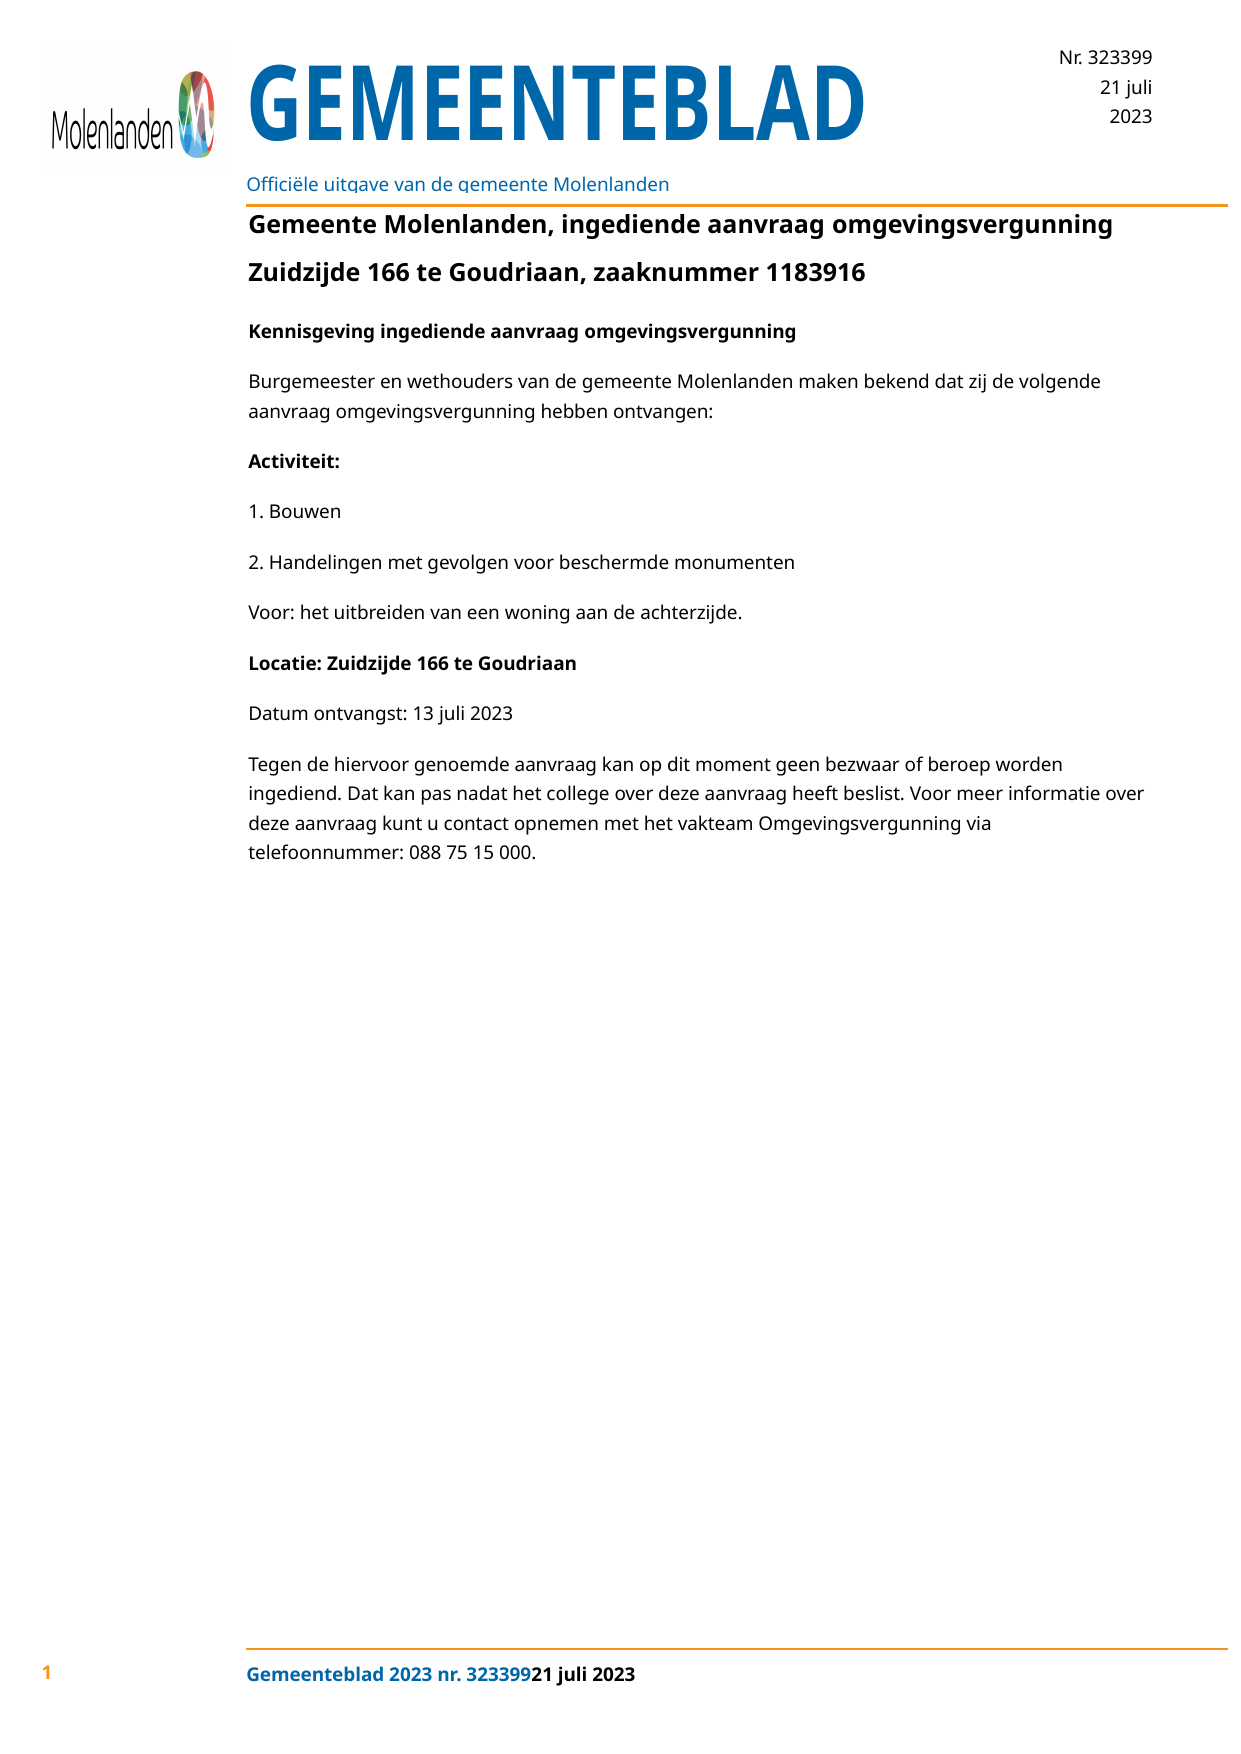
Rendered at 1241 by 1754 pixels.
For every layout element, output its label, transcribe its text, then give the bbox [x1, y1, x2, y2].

text 1. Bouwen [248, 499, 1152, 524]
text Kennisgeving ingediende aanvraag omgevingsvergunning [248, 318, 1152, 344]
text Gemeente Molenlanden, ingediende aanvraag omgevingsvergunning Zuidzijde 166 te Goudriaan, zaaknummer 1183916 [248, 207, 1152, 288]
picture [41, 47, 231, 172]
text Tegen de hiervoor genoemde aanvraag kan op dit moment geen bezwaar of beroep worden ingediend. Dat kan pas nadat het college over deze aanvraag heeft beslist. Voor meer informatie over deze aanvraag kunt u contact opnemen met het vakteam Omgevingsvergunning via telefoonnummer: 088 75 15 000. [248, 751, 1152, 865]
text Datum ontvangst: 13 juli 2023 [248, 700, 1152, 726]
text Voor: het uitbreiden van een woning aan de achterzijde. [248, 599, 1152, 625]
text Burgemeester en wethouders van de gemeente Molenlanden maken bekend dat zij de volgende aanvraag omgevingsvergunning hebben ontvangen: [248, 368, 1152, 424]
text Activiteit: [248, 448, 1152, 474]
text Locatie: Zuidzijde 166 te Goudriaan [248, 650, 1152, 676]
text 2. Handelingen met gevolgen voor beschermde monumenten [248, 549, 1152, 575]
